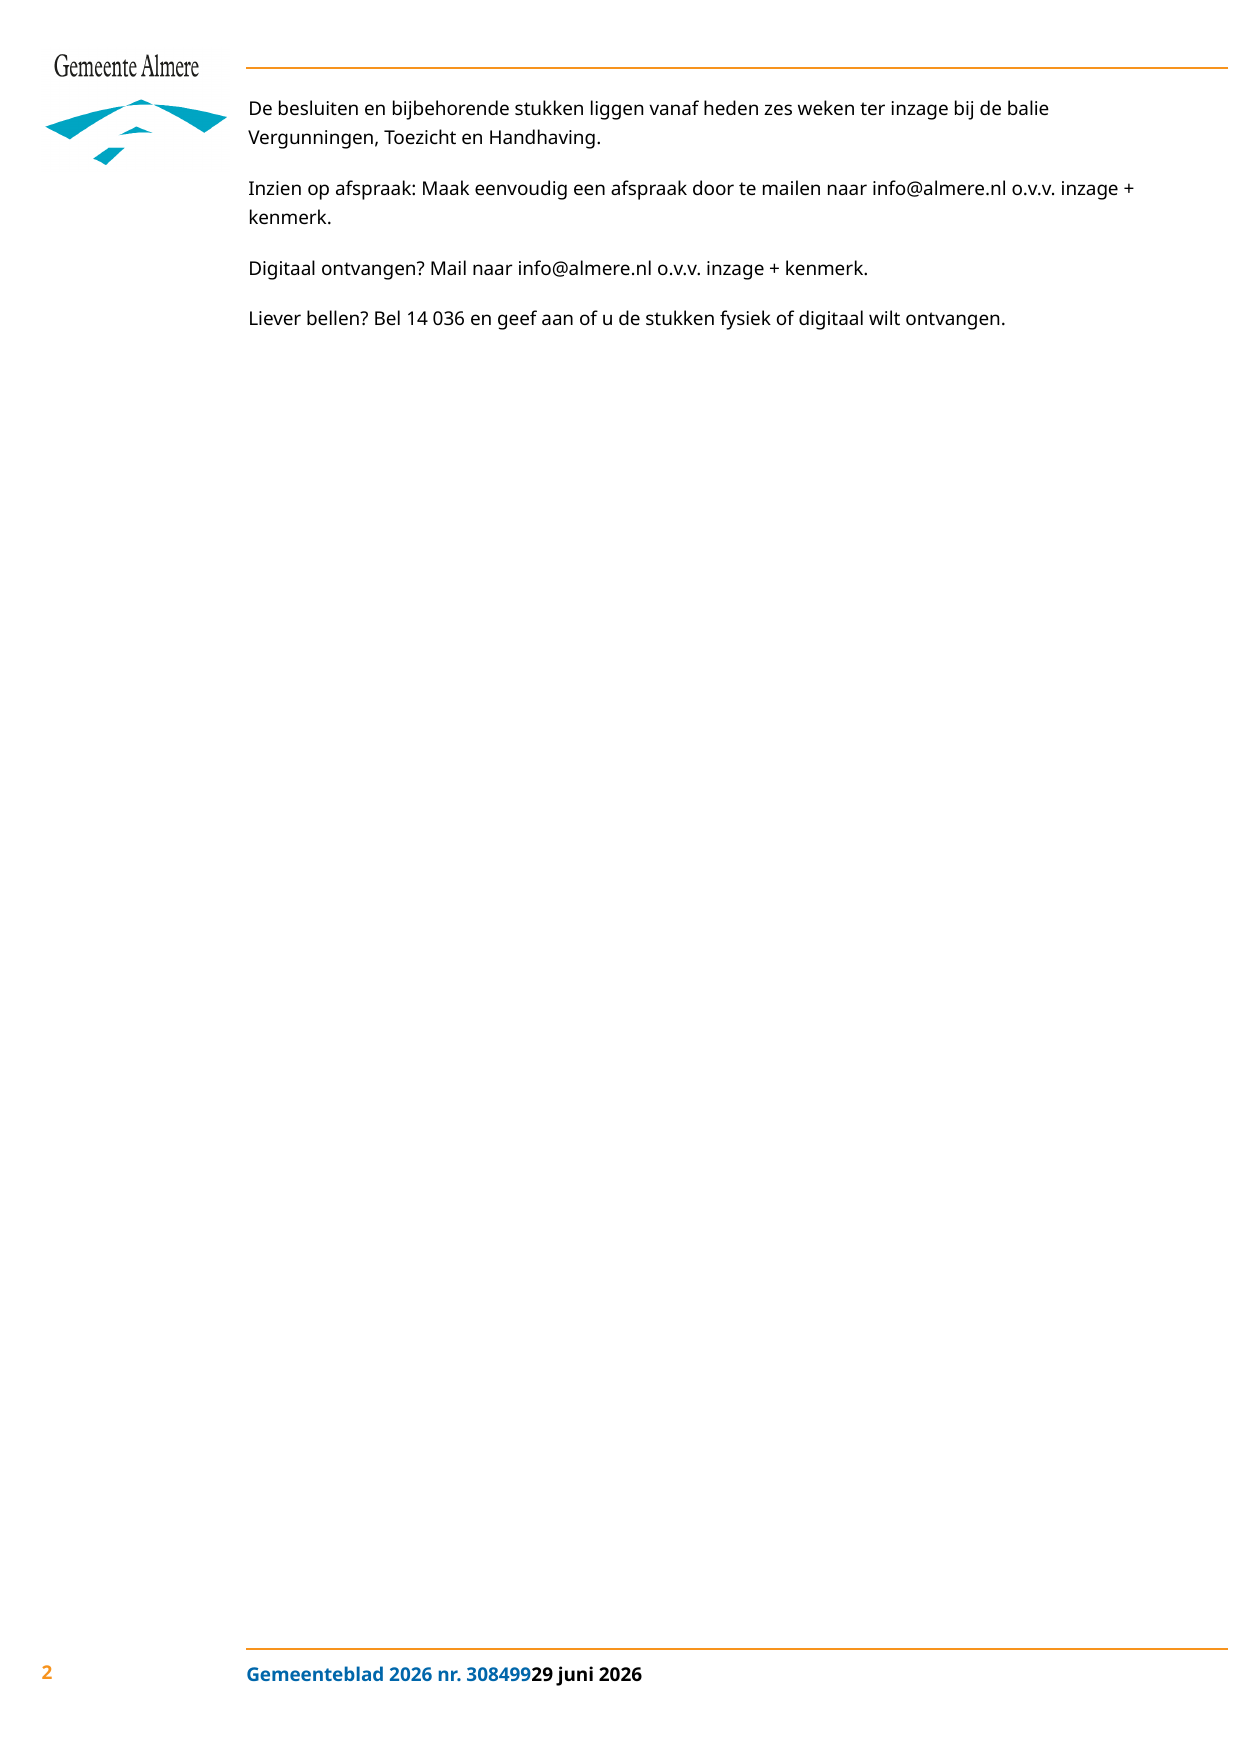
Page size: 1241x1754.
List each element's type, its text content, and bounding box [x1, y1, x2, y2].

text Inzien op afspraak: Maak eenvoudig een afspraak door te mailen naar info@almere.nl o.v.v. inzage + kenmerk. [248, 175, 1152, 230]
text De besluiten en bijbehorende stukken liggen vanaf heden zes weken ter inzage bij de balie Vergunningen, Toezicht en Handhaving. [248, 95, 1152, 150]
text Digitaal ontvangen? Mail naar info@almere.nl o.v.v. inzage + kenmerk. [248, 255, 1152, 281]
picture [41, 47, 231, 172]
text Liever bellen? Bel 14 036 en geef aan of u de stukken fysiek of digitaal wilt ontvangen. [248, 305, 1152, 331]
